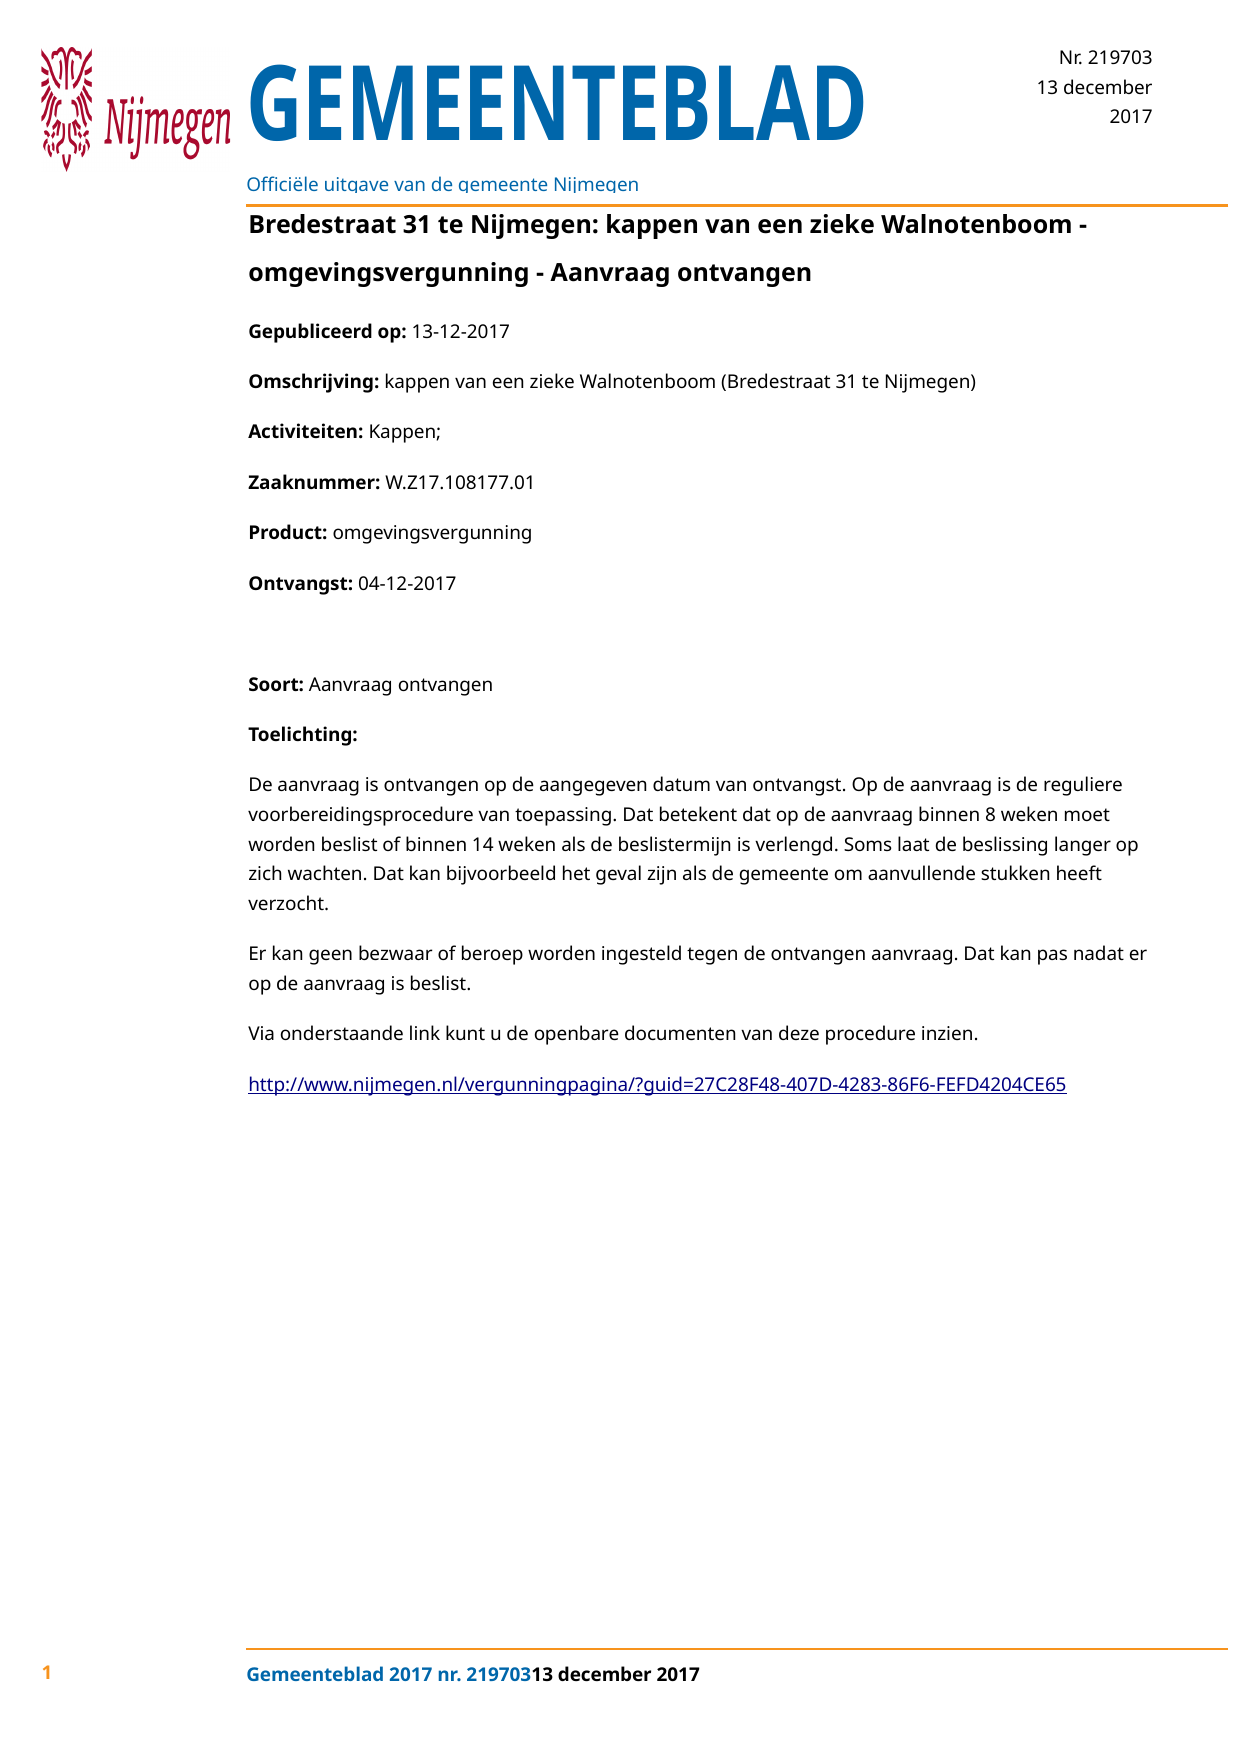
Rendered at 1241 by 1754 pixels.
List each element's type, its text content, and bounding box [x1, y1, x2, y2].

text http://www.nijmegen.nl/vergunningpagina/?guid=27C28F48-407D-4283-86F6-FEFD4204CE65 [248, 1071, 1152, 1097]
text Gepubliceerd op: 13-12-2017 [248, 318, 1152, 344]
text Er kan geen bezwaar of beroep worden ingesteld tegen de ontvangen aanvraag. Dat kan pas nadat er op de aanvraag is beslist. [248, 940, 1152, 996]
text Omschrijving: kappen van een zieke Walnotenboom (Bredestraat 31 te Nijmegen) [248, 368, 1152, 394]
text Ontvangst: 04-12-2017 [248, 570, 1152, 596]
text Toelichting: [248, 721, 1152, 747]
text Via onderstaande link kunt u de openbare documenten van deze procedure inzien. [248, 1020, 1152, 1046]
text Product: omgevingsvergunning [248, 519, 1152, 545]
text Bredestraat 31 te Nijmegen: kappen van een zieke Walnotenboom - omgevingsvergunning - Aanvraag ontvangen [248, 207, 1152, 288]
text Zaaknummer: W.Z17.108177.01 [248, 469, 1152, 495]
text Soort: Aanvraag ontvangen [248, 671, 1152, 697]
text De aanvraag is ontvangen op de aangegeven datum van ontvangst. Op de aanvraag is de reguliere voorbereidingsprocedure van toepassing. Dat betekent dat op de aanvraag binnen 8 weken moet worden beslist of binnen 14 weken als de beslistermijn is verlengd. Soms laat de beslissing langer op zich wachten. Dat kan bijvoorbeeld het geval zijn als de gemeente om aanvullende stukken heeft verzocht. [248, 772, 1152, 916]
text Activiteiten: Kappen; [248, 419, 1152, 444]
picture [41, 47, 231, 172]
